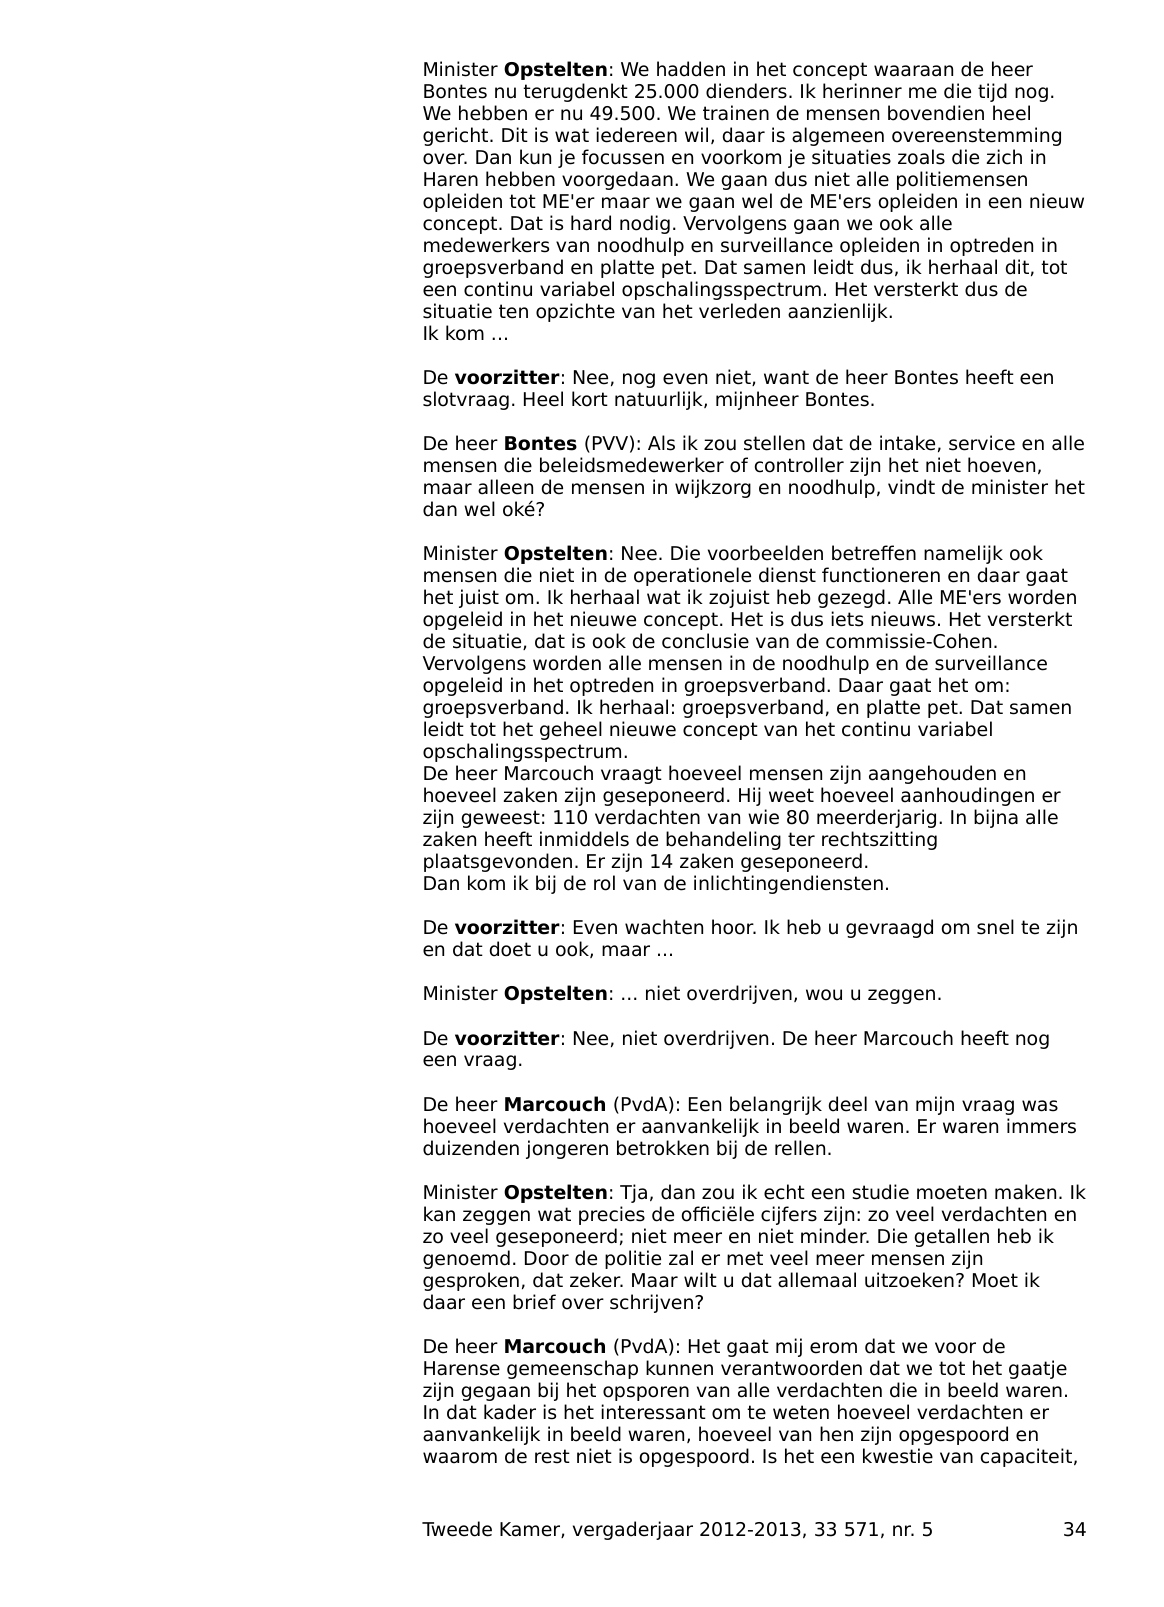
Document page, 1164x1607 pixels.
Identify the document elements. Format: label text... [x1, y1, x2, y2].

text Minister Opstelten: Tja, dan zou ik echt een studie moeten maken. Ik kan zeggen wat precies de officiële cijfers zijn: zo veel verdachten en zo veel geseponeerd; niet meer en niet minder. Die getallen heb ik genoemd. Door de politie zal er met veel meer mensen zijn gesproken, dat zeker. Maar wilt u dat allemaal uitzoeken? Moet ik daar een brief over schrijven? [422, 1182, 1087, 1313]
text De voorzitter: Nee, nog even niet, want de heer Bontes heeft een slotvraag. Heel kort natuurlijk, mijnheer Bontes. [422, 367, 1087, 411]
text Ik kom ... [422, 323, 1087, 345]
text Dan kom ik bij de rol van de inlichtingendiensten. [422, 873, 1087, 895]
text De heer Marcouch vraagt hoeveel mensen zijn aangehouden en hoeveel zaken zijn geseponeerd. Hij weet hoeveel aanhoudingen er zijn geweest: 110 verdachten van wie 80 meerderjarig. In bijna alle zaken heeft inmiddels de behandeling ter rechtszitting plaatsgevonden. Er zijn 14 zaken geseponeerd. [422, 763, 1087, 873]
text Minister Opstelten: We hadden in het concept waaraan de heer Bontes nu terugdenkt 25.000 dienders. Ik herinner me die tijd nog. We hebben er nu 49.500. We trainen de mensen bovendien heel gericht. Dit is wat iedereen wil, daar is algemeen overeenstemming over. Dan kun je focussen en voorkom je situaties zoals die zich in Haren hebben voorgedaan. We gaan dus niet alle politiemensen opleiden tot ME'er maar we gaan wel de ME'ers opleiden in een nieuw concept. Dat is hard nodig. Vervolgens gaan we ook alle medewerkers van noodhulp en surveillance opleiden in optreden in groepsverband en platte pet. Dat samen leidt dus, ik herhaal dit, tot een continu variabel opschalingsspectrum. Het versterkt dus de situatie ten opzichte van het verleden aanzienlijk. [422, 59, 1087, 323]
text De heer Marcouch (PvdA): Een belangrijk deel van mijn vraag was hoeveel verdachten er aanvankelijk in beeld waren. Er waren immers duizenden jongeren betrokken bij de rellen. [422, 1093, 1087, 1159]
text De voorzitter: Nee, niet overdrijven. De heer Marcouch heeft nog een vraag. [422, 1027, 1087, 1071]
text De voorzitter: Even wachten hoor. Ik heb u gevraagd om snel te zijn en dat doet u ook, maar ... [422, 917, 1087, 961]
text Minister Opstelten: Nee. Die voorbeelden betreffen namelijk ook mensen die niet in de operationele dienst functioneren en daar gaat het juist om. Ik herhaal wat ik zojuist heb gezegd. Alle ME'ers worden opgeleid in het nieuwe concept. Het is dus iets nieuws. Het versterkt de situatie, dat is ook de conclusie van de commissie-Cohen. Vervolgens worden alle mensen in de noodhulp en de surveillance opgeleid in het optreden in groepsverband. Daar gaat het om: groepsverband. Ik herhaal: groepsverband, en platte pet. Dat samen leidt tot het geheel nieuwe concept van het continu variabel opschalingsspectrum. [422, 543, 1087, 763]
text De heer Marcouch (PvdA): Het gaat mij erom dat we voor de Harense gemeenschap kunnen verantwoorden dat we tot het gaatje zijn gegaan bij het opsporen van alle verdachten die in beeld waren. In dat kader is het interessant om te weten hoeveel verdachten er aanvankelijk in beeld waren, hoeveel van hen zijn opgespoord en waarom de rest niet is opgespoord. Is het een kwestie van capaciteit, [422, 1336, 1087, 1468]
text Minister Opstelten: ... niet overdrijven, wou u zeggen. [422, 983, 1087, 1005]
text De heer Bontes (PVV): Als ik zou stellen dat de intake, service en alle mensen die beleidsmedewerker of controller zijn het niet hoeven, maar alleen de mensen in wijkzorg en noodhulp, vindt de minister het dan wel oké? [422, 433, 1087, 521]
